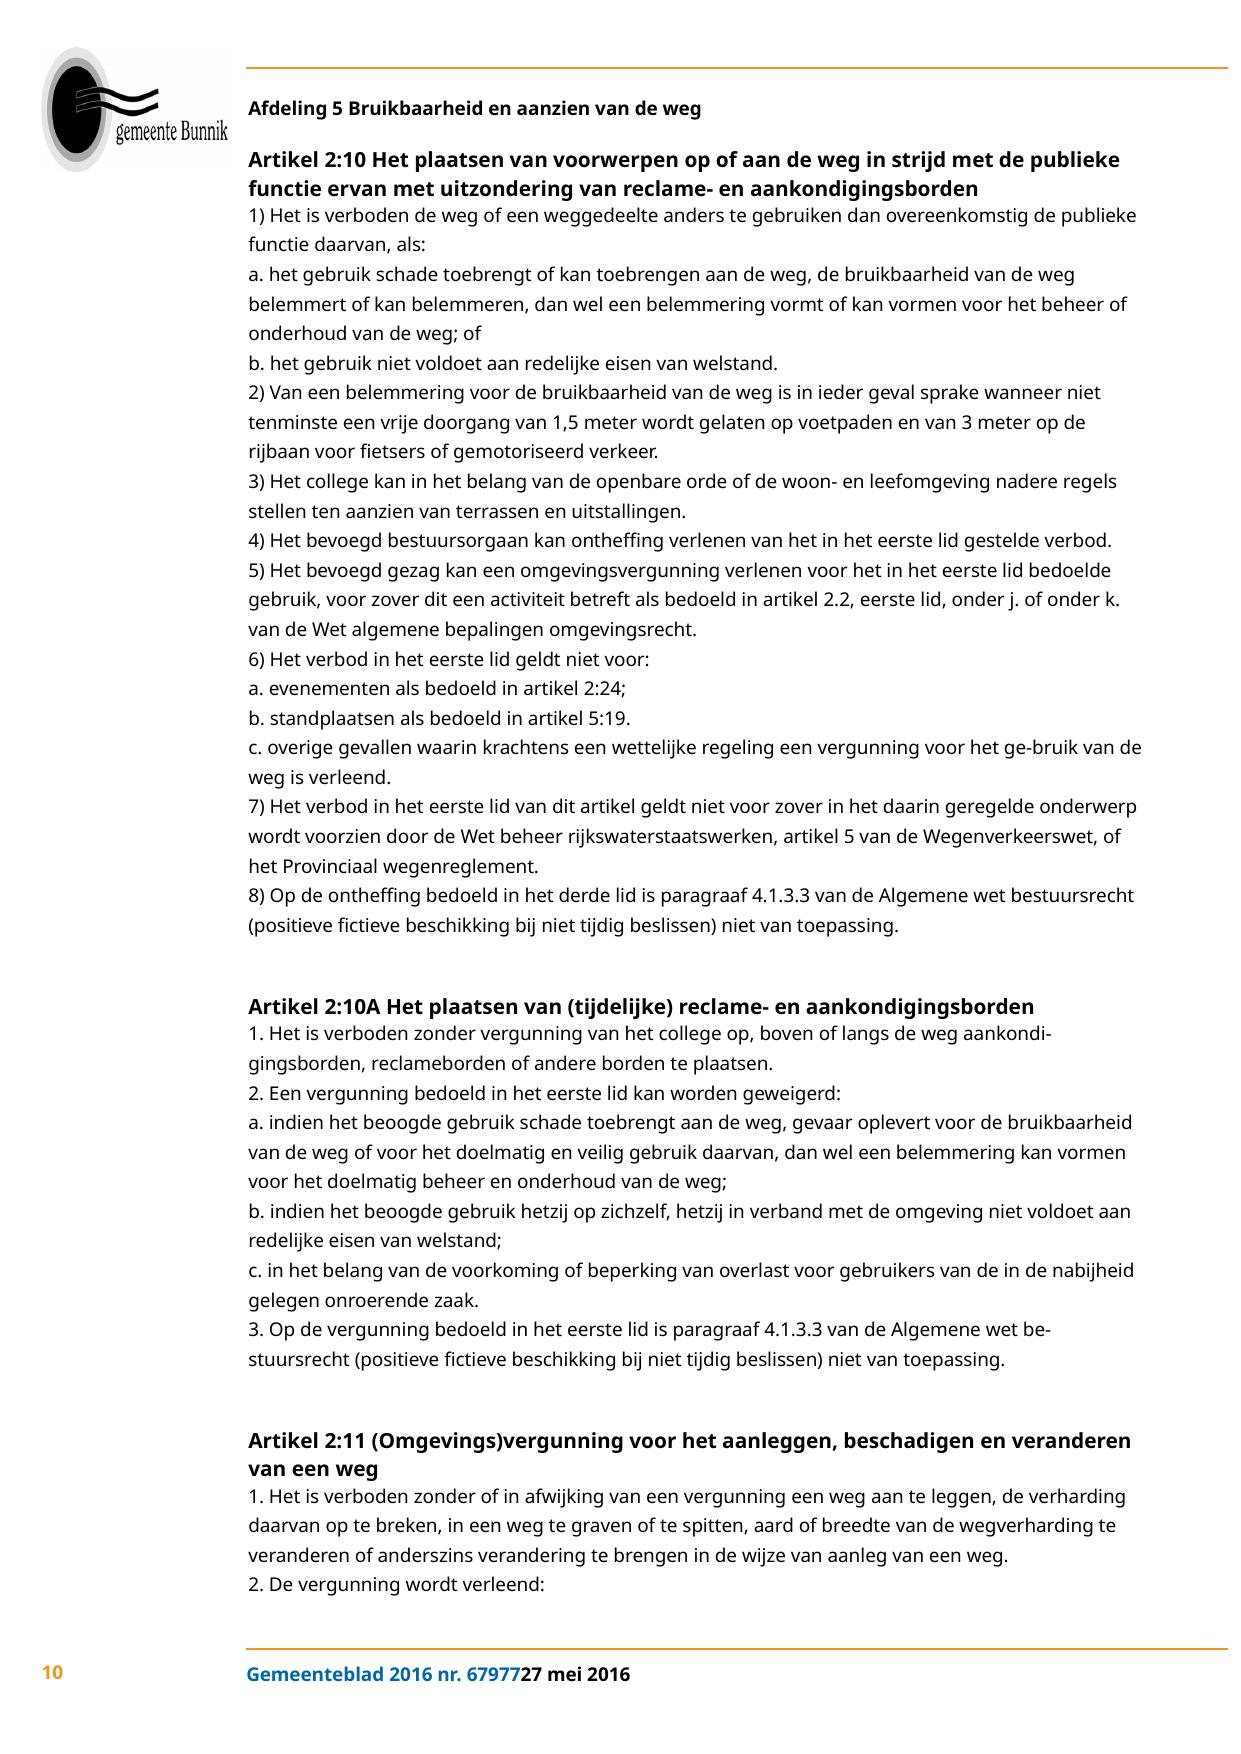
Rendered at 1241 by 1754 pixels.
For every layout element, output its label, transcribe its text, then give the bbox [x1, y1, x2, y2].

text 3. Op de vergunning bedoeld in het eerste lid is paragraaf 4.1.3.3 van de Algemene wet be-stuursrecht (positieve fictieve beschikking bij niet tijdig beslissen) niet van toepassing. [248, 1316, 1152, 1372]
text b. indien het beoogde gebruik hetzij op zichzelf, hetzij in verband met de omgeving niet voldoet aan redelijke eisen van welstand; [248, 1198, 1152, 1253]
text c. in het belang van de voorkoming of beperking van overlast voor gebruikers van de in de nabijheid gelegen onroerende zaak. [248, 1257, 1152, 1312]
text 8) Op de ontheffing bedoeld in het derde lid is paragraaf 4.1.3.3 van de Algemene wet bestuursrecht (positieve fictieve beschikking bij niet tijdig beslissen) niet van toepassing. [248, 882, 1152, 938]
text a. evenementen als bedoeld in artikel 2:24; [248, 675, 1152, 701]
text a. indien het beoogde gebruik schade toebrengt aan de weg, gevaar oplevert voor de bruikbaarheid van de weg of voor het doelmatig en veilig gebruik daarvan, dan wel een belemmering kan vormen voor het doelmatig beheer en onderhoud van de weg; [248, 1109, 1152, 1194]
text a. het gebruik schade toebrengt of kan toebrengen aan de weg, de bruikbaarheid van de weg belemmert of kan belemmeren, dan wel een belemmering vormt of kan vormen voor het beheer of onderhoud van de weg; of [248, 261, 1152, 346]
text 3) Het college kan in het belang van de openbare orde of de woon- en leefomgeving nadere regels stellen ten aanzien van terrassen en uitstallingen. [248, 468, 1152, 524]
text 4) Het bevoegd bestuursorgaan kan ontheffing verlenen van het in het eerste lid gestelde verbod. [248, 527, 1152, 553]
text 2. De vergunning wordt verleend: [248, 1572, 1152, 1597]
text 1. Het is verboden zonder vergunning van het college op, boven of langs de weg aankondi-gingsborden, reclameborden of andere borden te plaatsen. [248, 1021, 1152, 1076]
text Artikel 2:10A Het plaatsen van (tijdelijke) reclame- en aankondigingsborden [248, 992, 1152, 1021]
text c. overige gevallen waarin krachtens een wettelijke regeling een vergunning voor het ge-bruik van de weg is verleend. [248, 734, 1152, 790]
text 2) Van een belemmering voor de bruikbaarheid van de weg is in ieder geval sprake wanneer niet tenminste een vrije doorgang van 1,5 meter wordt gelaten op voetpaden en van 3 meter op de rijbaan voor fietsers of gemotoriseerd verkeer. [248, 379, 1152, 464]
text Artikel 2:10 Het plaatsen van voorwerpen op of aan de weg in strijd met de publieke functie ervan met uitzondering van reclame- en aankondigingsborden [248, 145, 1152, 202]
text 2. Een vergunning bedoeld in het eerste lid kan worden geweigerd: [248, 1080, 1152, 1105]
text b. standplaatsen als bedoeld in artikel 5:19. [248, 705, 1152, 731]
text b. het gebruik niet voldoet aan redelijke eisen van welstand. [248, 350, 1152, 376]
text 6) Het verbod in het eerste lid geldt niet voor: [248, 646, 1152, 672]
text 7) Het verbod in het eerste lid van dit artikel geldt niet voor zover in het daarin geregelde onderwerp wordt voorzien door de Wet beheer rijkswaterstaatswerken, artikel 5 van de Wegenverkeerswet, of het Provinciaal wegenreglement. [248, 794, 1152, 879]
text 1. Het is verboden zonder of in afwijking van een vergunning een weg aan te leggen, de verharding daarvan op te breken, in een weg te graven of te spitten, aard of breedte van de wegverharding te veranderen of anderszins verandering te brengen in de wijze van aanleg van een weg. [248, 1483, 1152, 1568]
picture [41, 47, 231, 172]
text Artikel 2:11 (Omgevings)vergunning voor het aanleggen, beschadigen en veranderen van een weg [248, 1426, 1152, 1483]
text Afdeling 5 Bruikbaarheid en aanzien van de weg [248, 95, 1152, 121]
text 1) Het is verboden de weg of een weggedeelte anders te gebruiken dan overeenkomstig de publieke functie daarvan, als: [248, 202, 1152, 257]
text 5) Het bevoegd gezag kan een omgevingsvergunning verlenen voor het in het eerste lid bedoelde gebruik, voor zover dit een activiteit betreft als bedoeld in artikel 2.2, eerste lid, onder j. of onder k. van de Wet algemene bepalingen omgevingsrecht. [248, 557, 1152, 642]
